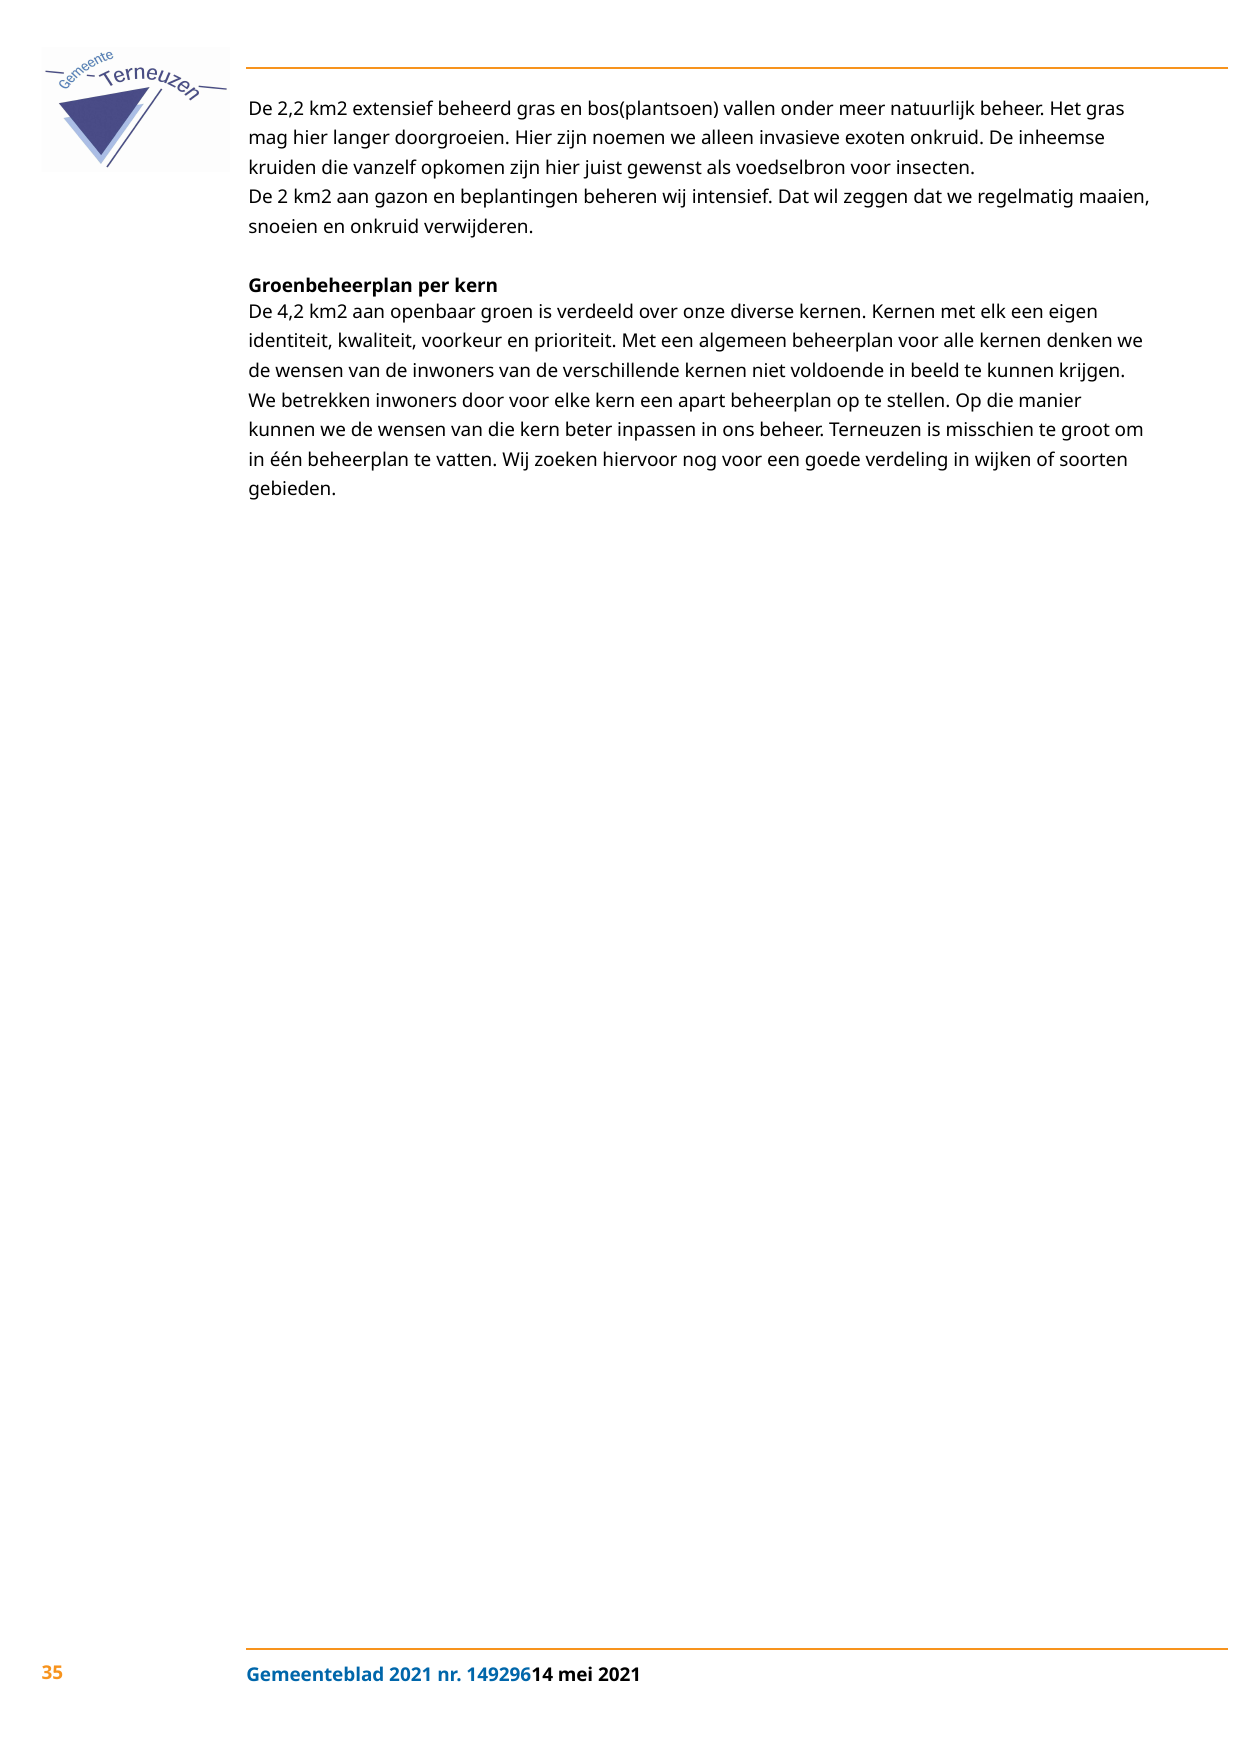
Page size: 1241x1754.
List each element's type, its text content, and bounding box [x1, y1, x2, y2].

text De 2,2 km2 extensief beheerd gras en bos(plantsoen) vallen onder meer natuurlijk beheer. Het gras mag hier langer doorgroeien. Hier zijn noemen we alleen invasieve exoten onkruid. De inheemse kruiden die vanzelf opkomen zijn hier juist gewenst als voedselbron voor insecten. [248, 95, 1152, 180]
text De 2 km2 aan gazon en beplantingen beheren wij intensief. Dat wil zeggen dat we regelmatig maaien, snoeien en onkruid verwijderen. [248, 183, 1152, 239]
text De 4,2 km2 aan openbaar groen is verdeeld over onze diverse kernen. Kernen met elk een eigen identiteit, kwaliteit, voorkeur en prioriteit. Met een algemeen beheerplan voor alle kernen denken we de wensen van de inwoners van de verschillende kernen niet voldoende in beeld te kunnen krijgen. We betrekken inwoners door voor elke kern een apart beheerplan op te stellen. Op die manier kunnen we de wensen van die kern beter inpassen in ons beheer. Terneuzen is misschien te groot om in één beheerplan te vatten. Wij zoeken hiervoor nog voor een goede verdeling in wijken of soorten gebieden. [248, 298, 1152, 501]
picture [41, 47, 231, 172]
text Groenbeheerplan per kern [248, 272, 1152, 298]
